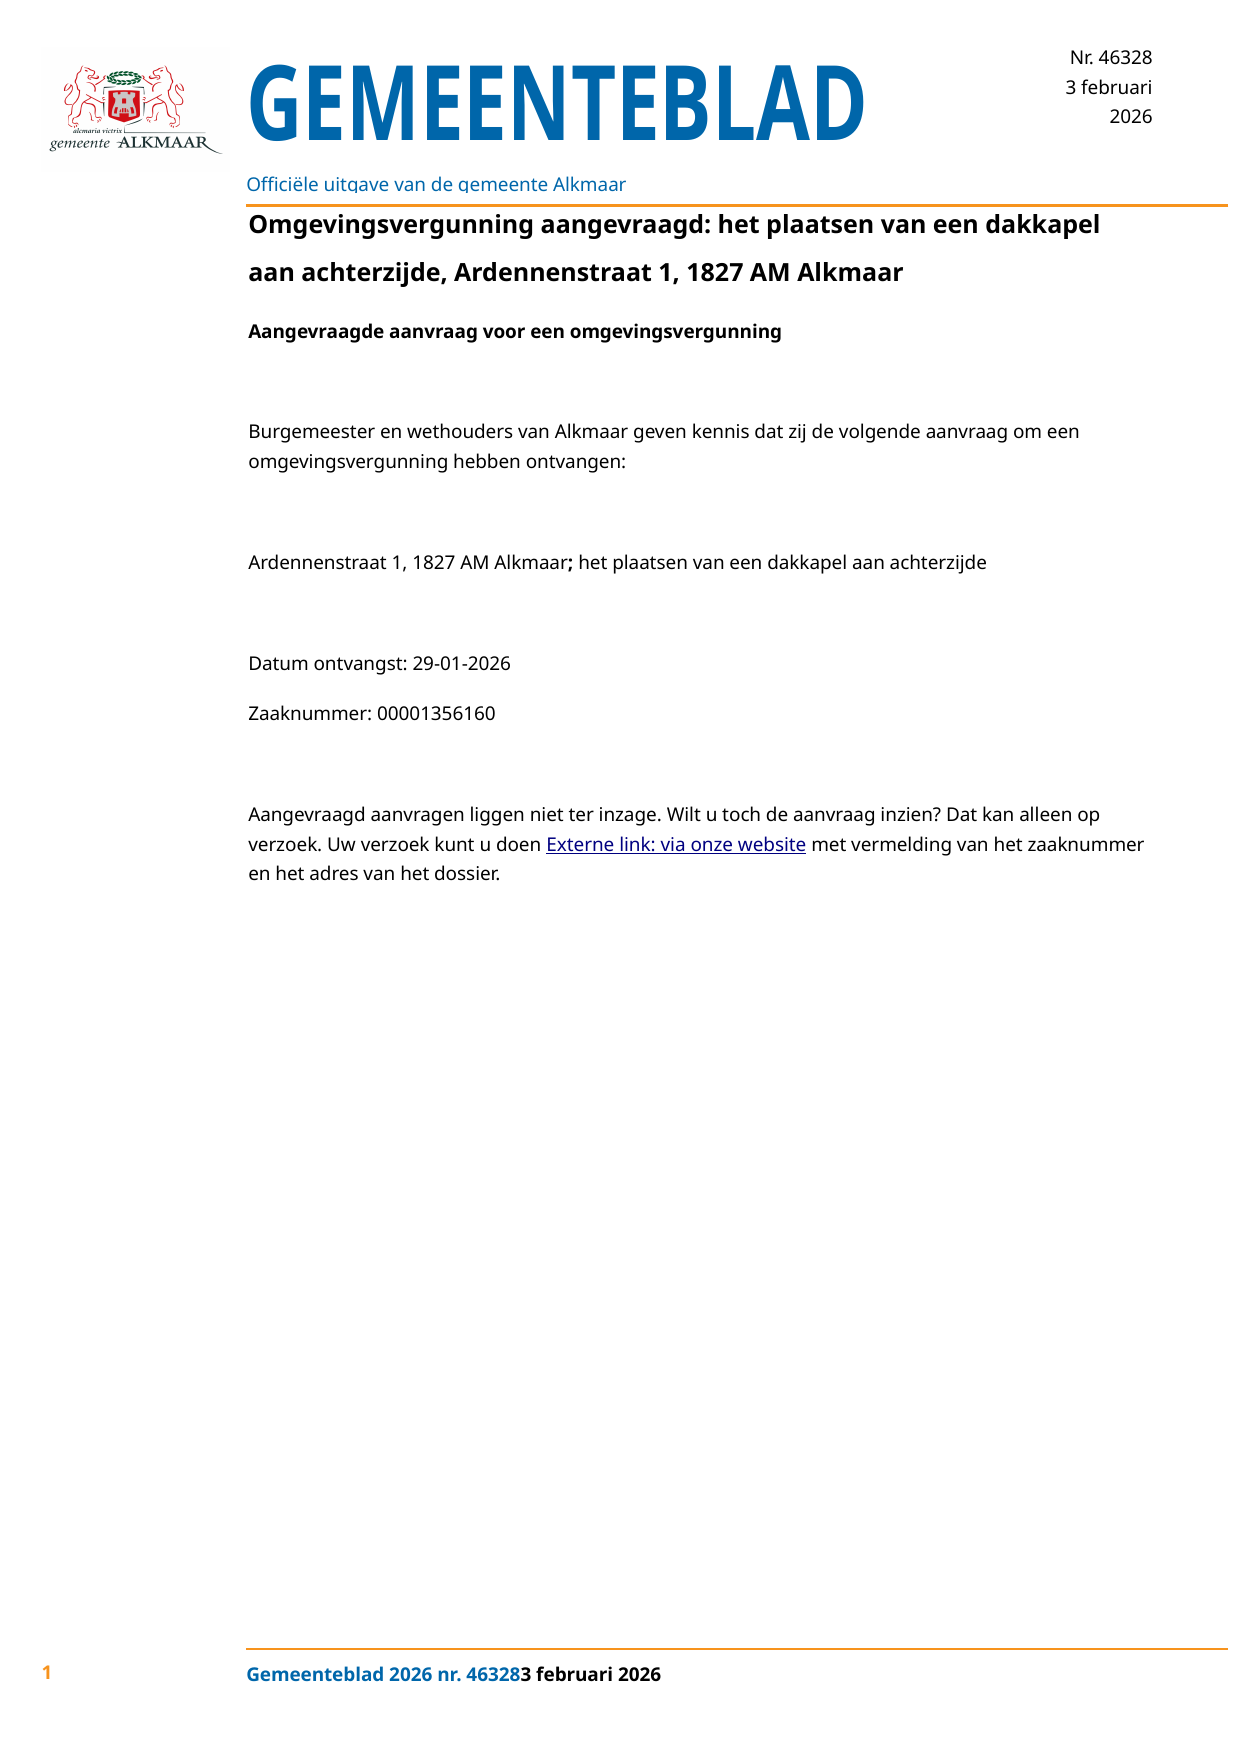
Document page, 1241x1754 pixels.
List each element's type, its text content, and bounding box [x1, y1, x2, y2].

text Burgemeester en wethouders van Alkmaar geven kennis dat zij de volgende aanvraag om een omgevingsvergunning hebben ontvangen: [248, 419, 1152, 474]
text Aangevraagd aanvragen liggen niet ter inzage. Wilt u toch de aanvraag inzien? Dat kan alleen op verzoek. Uw verzoek kunt u doen Externe link: via onze website met vermelding van het zaaknummer en het adres van het dossier. [248, 801, 1152, 886]
text Aangevraagde aanvraag voor een omgevingsvergunning [248, 318, 1152, 344]
text Zaaknummer: 00001356160 [248, 700, 1152, 726]
text Datum ontvangst: 29-01-2026 [248, 650, 1152, 676]
picture [41, 47, 231, 172]
text Omgevingsvergunning aangevraagd: het plaatsen van een dakkapel aan achterzijde, Ardennenstraat 1, 1827 AM Alkmaar [248, 207, 1152, 288]
text Ardennenstraat 1, 1827 AM Alkmaar; het plaatsen van een dakkapel aan achterzijde [248, 549, 1152, 575]
